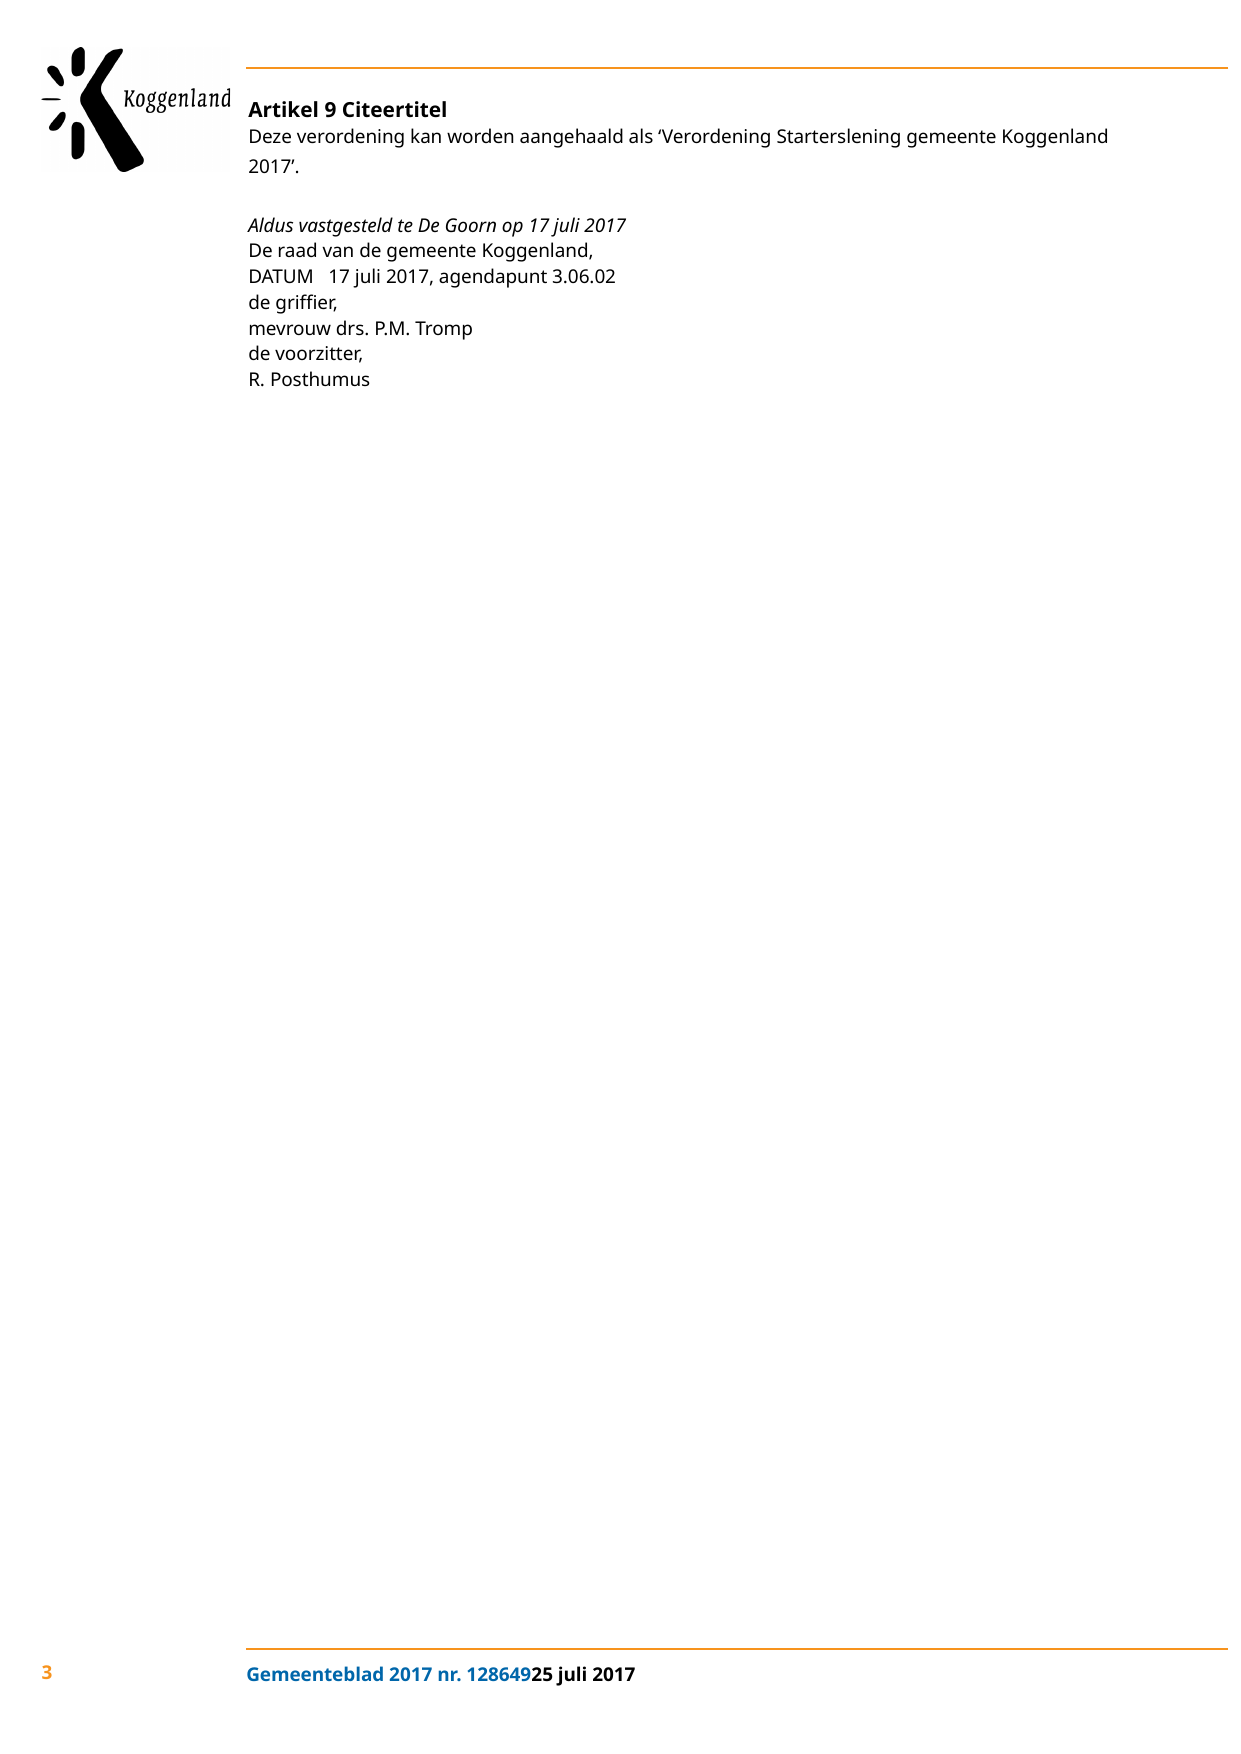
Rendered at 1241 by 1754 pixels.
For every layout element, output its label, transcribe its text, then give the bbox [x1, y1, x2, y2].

text mevrouw drs. P.M. Tromp [248, 315, 1152, 341]
picture [41, 47, 231, 172]
text de griffier, [248, 289, 1152, 315]
text de voorzitter, [248, 341, 1152, 366]
text R. Posthumus [248, 366, 1152, 392]
text De raad van de gemeente Koggenland, [248, 238, 1152, 263]
text DATUM 17 juli 2017, agendapunt 3.06.02 [248, 263, 1152, 289]
text Aldus vastgesteld te De Goorn op 17 juli 2017 [248, 212, 1152, 238]
text Artikel 9 Citeertitel [248, 95, 1152, 123]
text Deze verordening kan worden aangehaald als ‘Verordening Starterslening gemeente Koggenland 2017’. [248, 123, 1152, 178]
